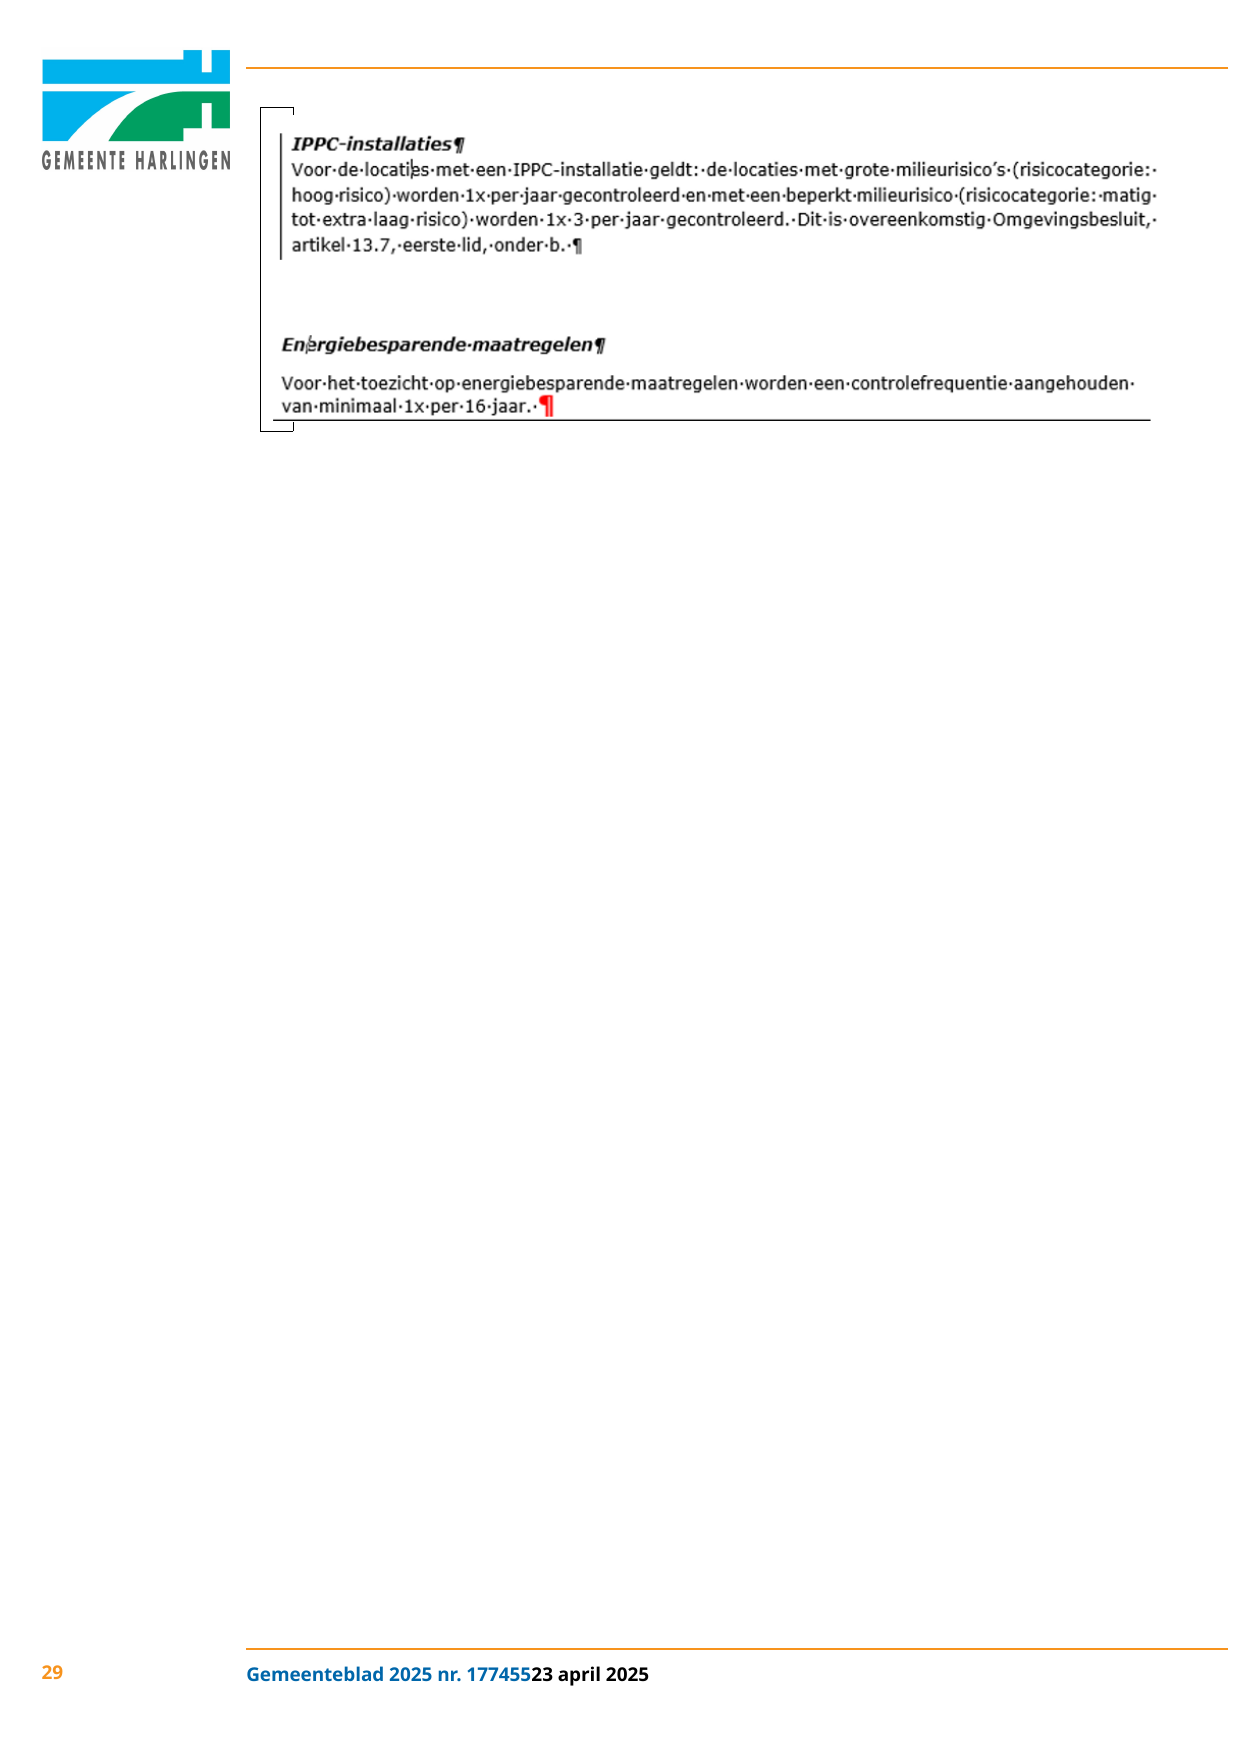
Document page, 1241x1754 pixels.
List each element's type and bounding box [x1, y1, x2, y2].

picture [268, 115, 1173, 422]
picture [41, 47, 231, 172]
